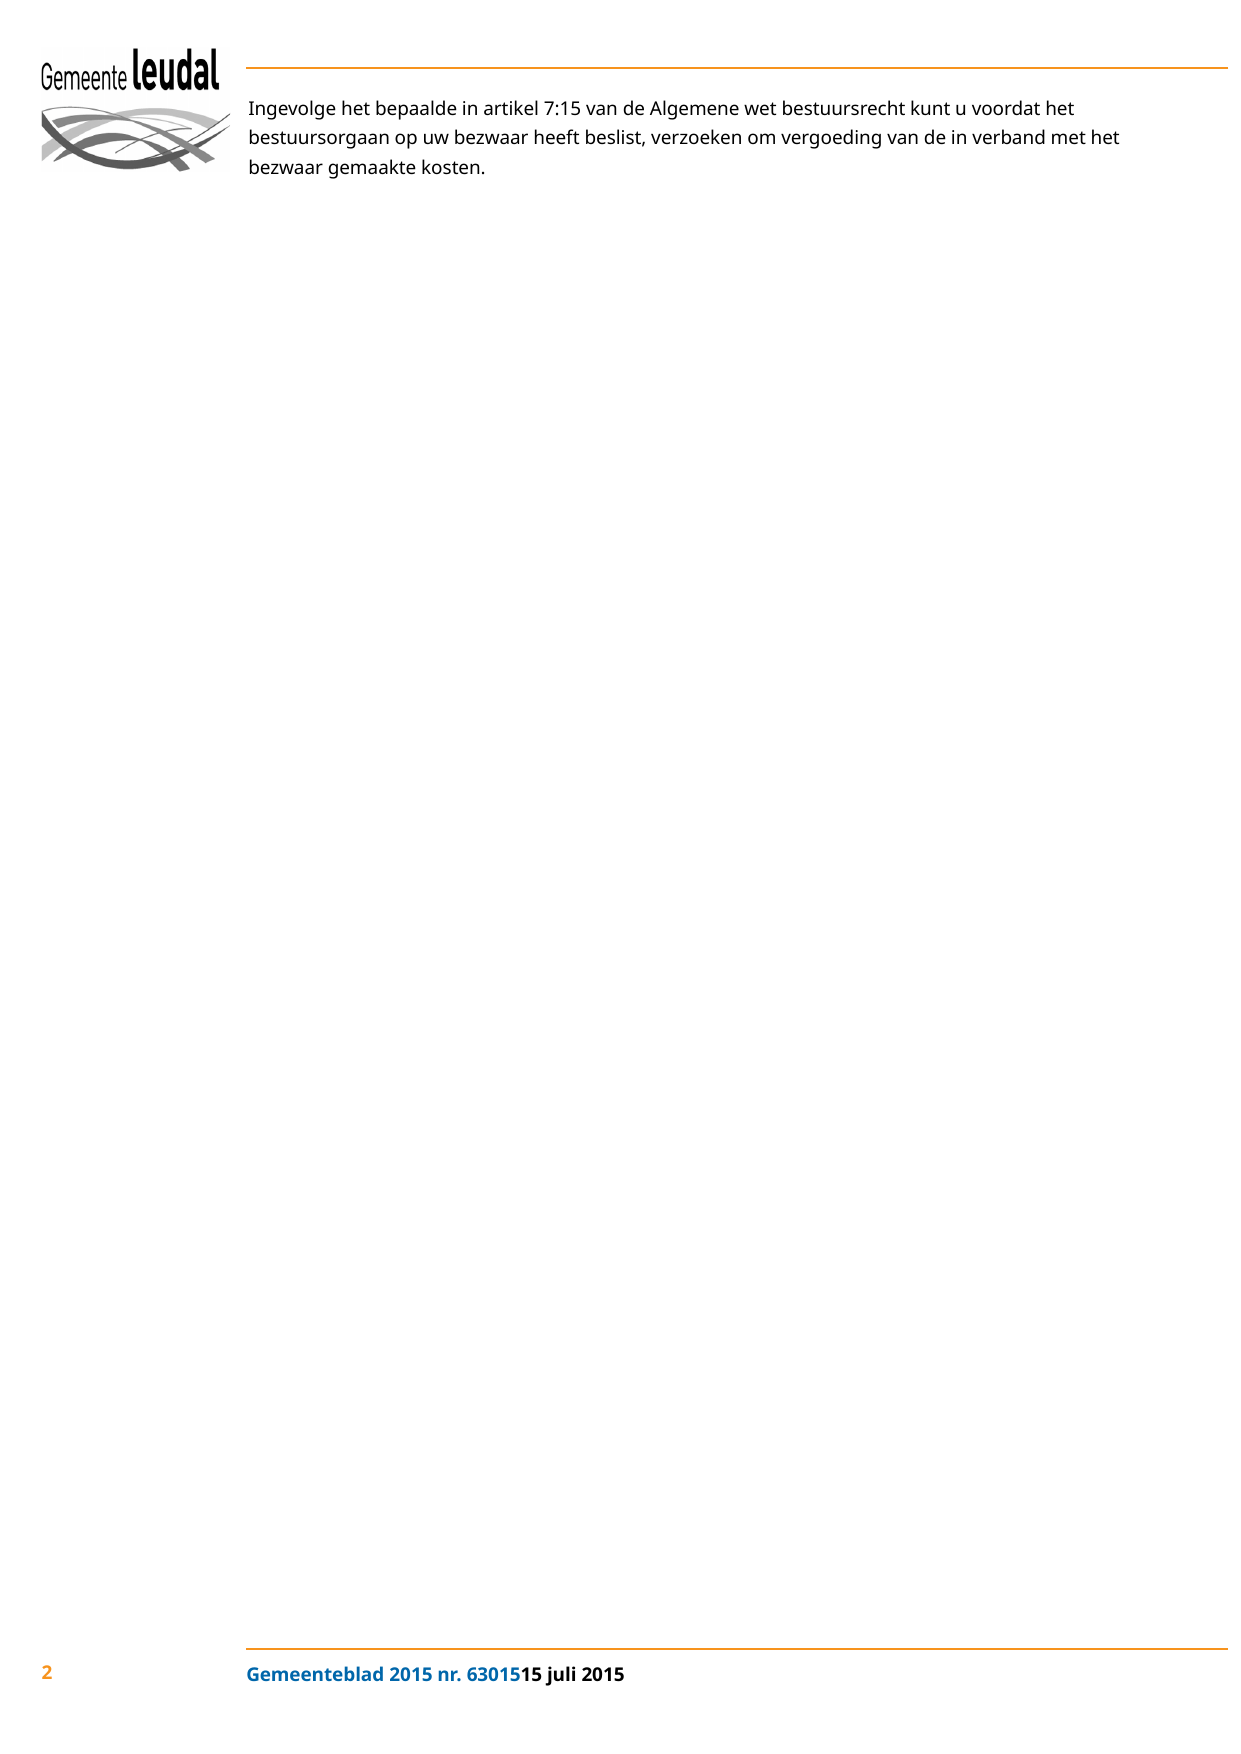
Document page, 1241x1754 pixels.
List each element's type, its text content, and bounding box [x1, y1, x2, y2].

picture [41, 47, 231, 172]
text Ingevolge het bepaalde in artikel 7:15 van de Algemene wet bestuursrecht kunt u voordat het bestuursorgaan op uw bezwaar heeft beslist, verzoeken om vergoeding van de in verband met het bezwaar gemaakte kosten. [248, 95, 1152, 180]
